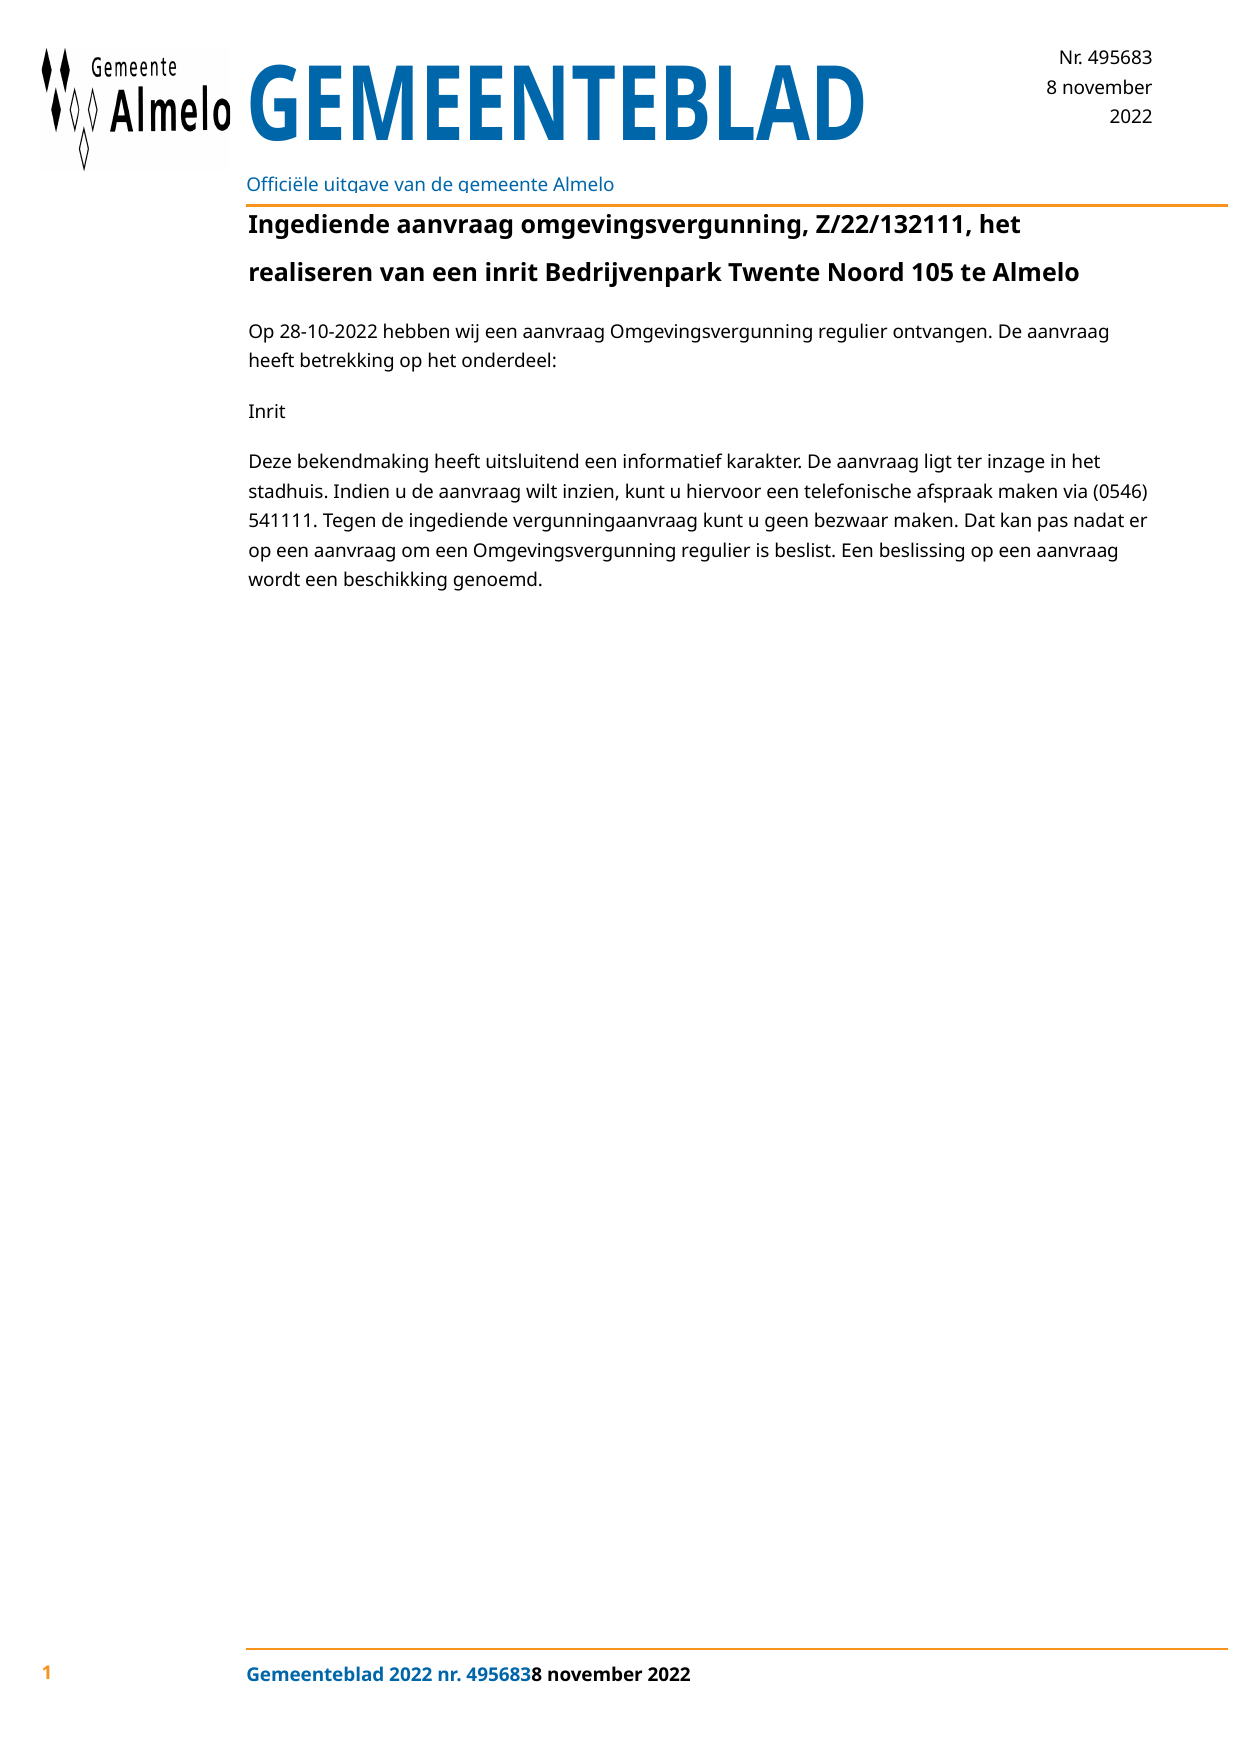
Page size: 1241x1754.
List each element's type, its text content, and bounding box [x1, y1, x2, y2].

text Op 28-10-2022 hebben wij een aanvraag Omgevingsvergunning regulier ontvangen. De aanvraag heeft betrekking op het onderdeel: [248, 318, 1152, 373]
text Inrit [248, 398, 1152, 424]
picture [41, 47, 231, 172]
text Deze bekendmaking heeft uitsluitend een informatief karakter. De aanvraag ligt ter inzage in het stadhuis. Indien u de aanvraag wilt inzien, kunt u hiervoor een telefonische afspraak maken via (0546) 541111. Tegen de ingediende vergunningaanvraag kunt u geen bezwaar maken. Dat kan pas nadat er op een aanvraag om een Omgevingsvergunning regulier is beslist. Een beslissing op een aanvraag wordt een beschikking genoemd. [248, 448, 1152, 592]
text Ingediende aanvraag omgevingsvergunning, Z/22/132111, het realiseren van een inrit Bedrijvenpark Twente Noord 105 te Almelo [248, 207, 1152, 288]
